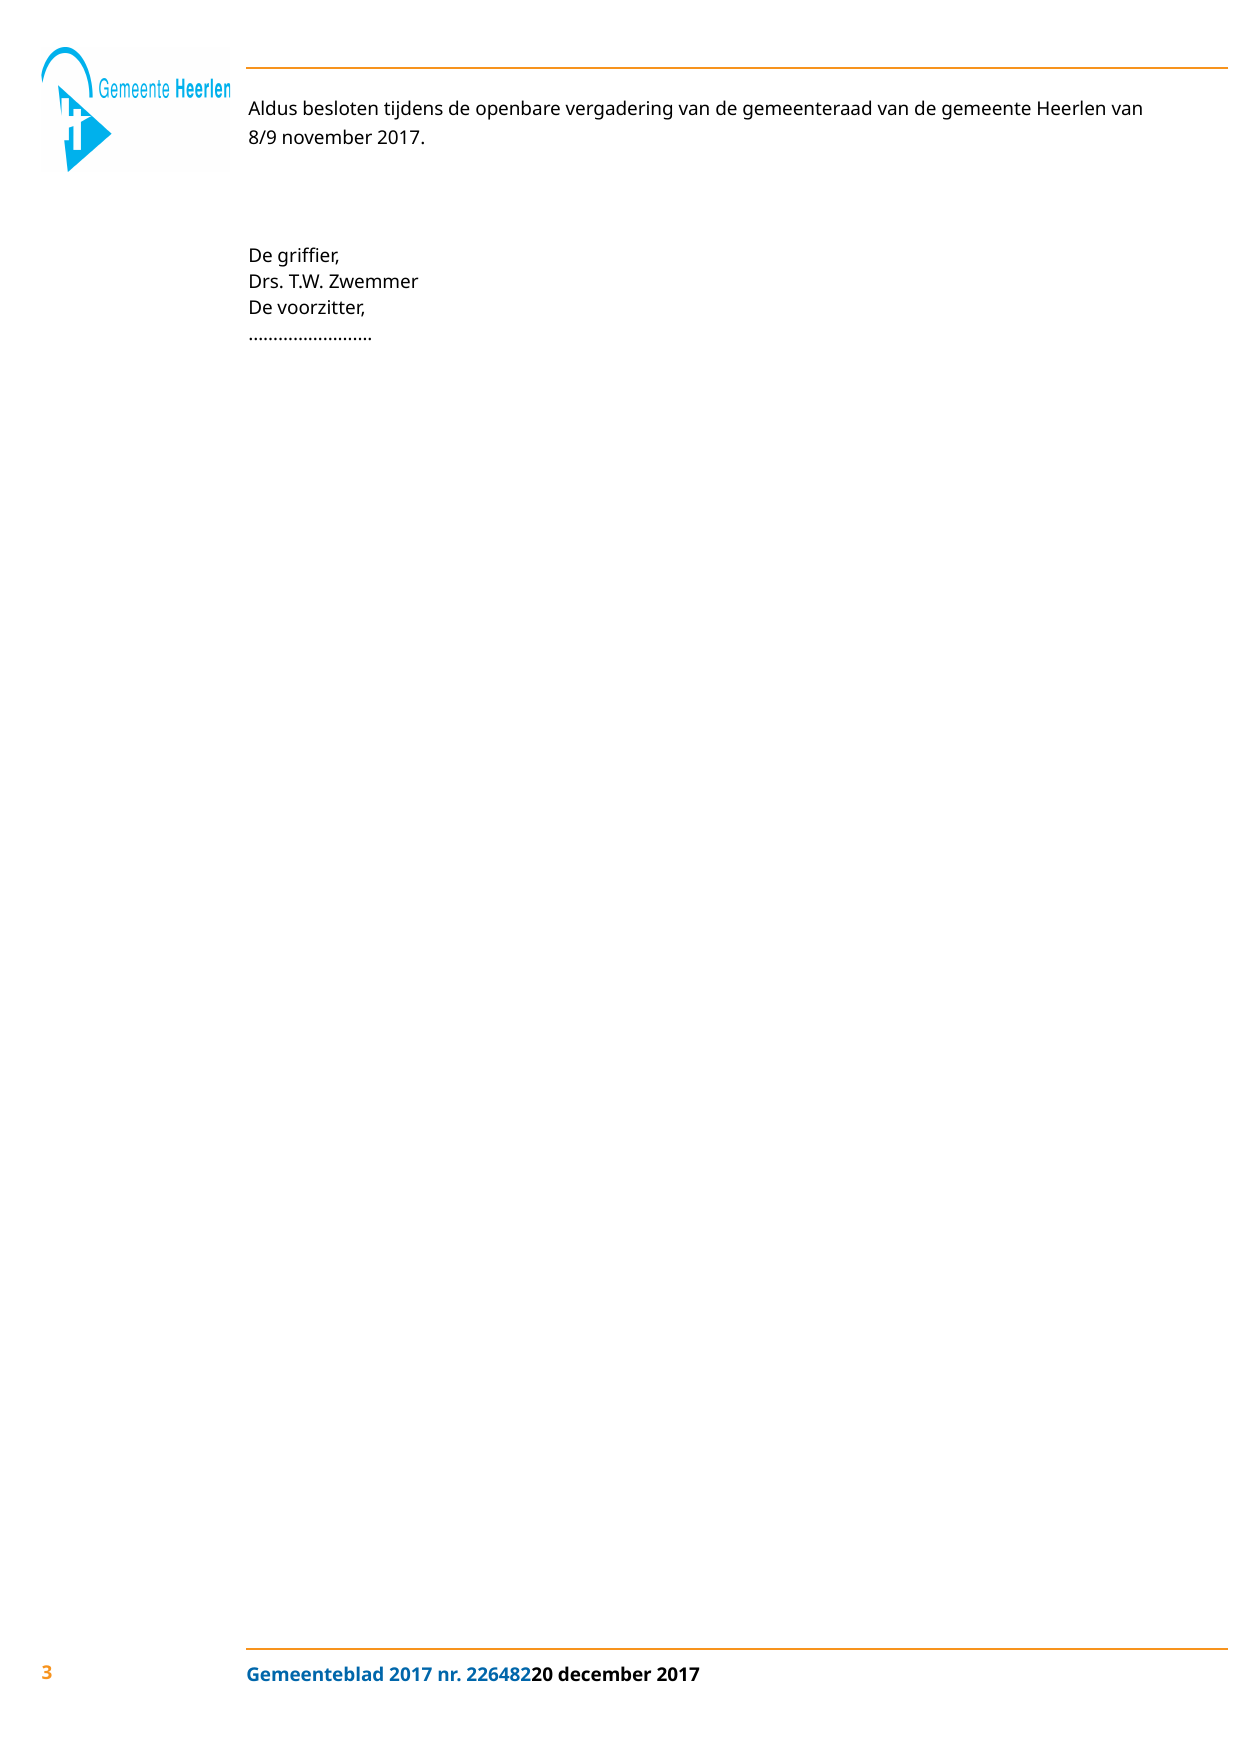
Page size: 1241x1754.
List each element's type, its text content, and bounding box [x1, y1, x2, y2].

text Drs. T.W. Zwemmer [248, 268, 1152, 294]
text De voorzitter, [248, 294, 1152, 320]
text ……………………. [248, 320, 1152, 346]
picture [41, 47, 58, 70]
text Aldus besloten tijdens de openbare vergadering van de gemeenteraad van de gemeente Heerlen van 8/9 november 2017. [248, 95, 1152, 150]
text De griffier, [248, 243, 1152, 268]
picture [41, 47, 231, 172]
